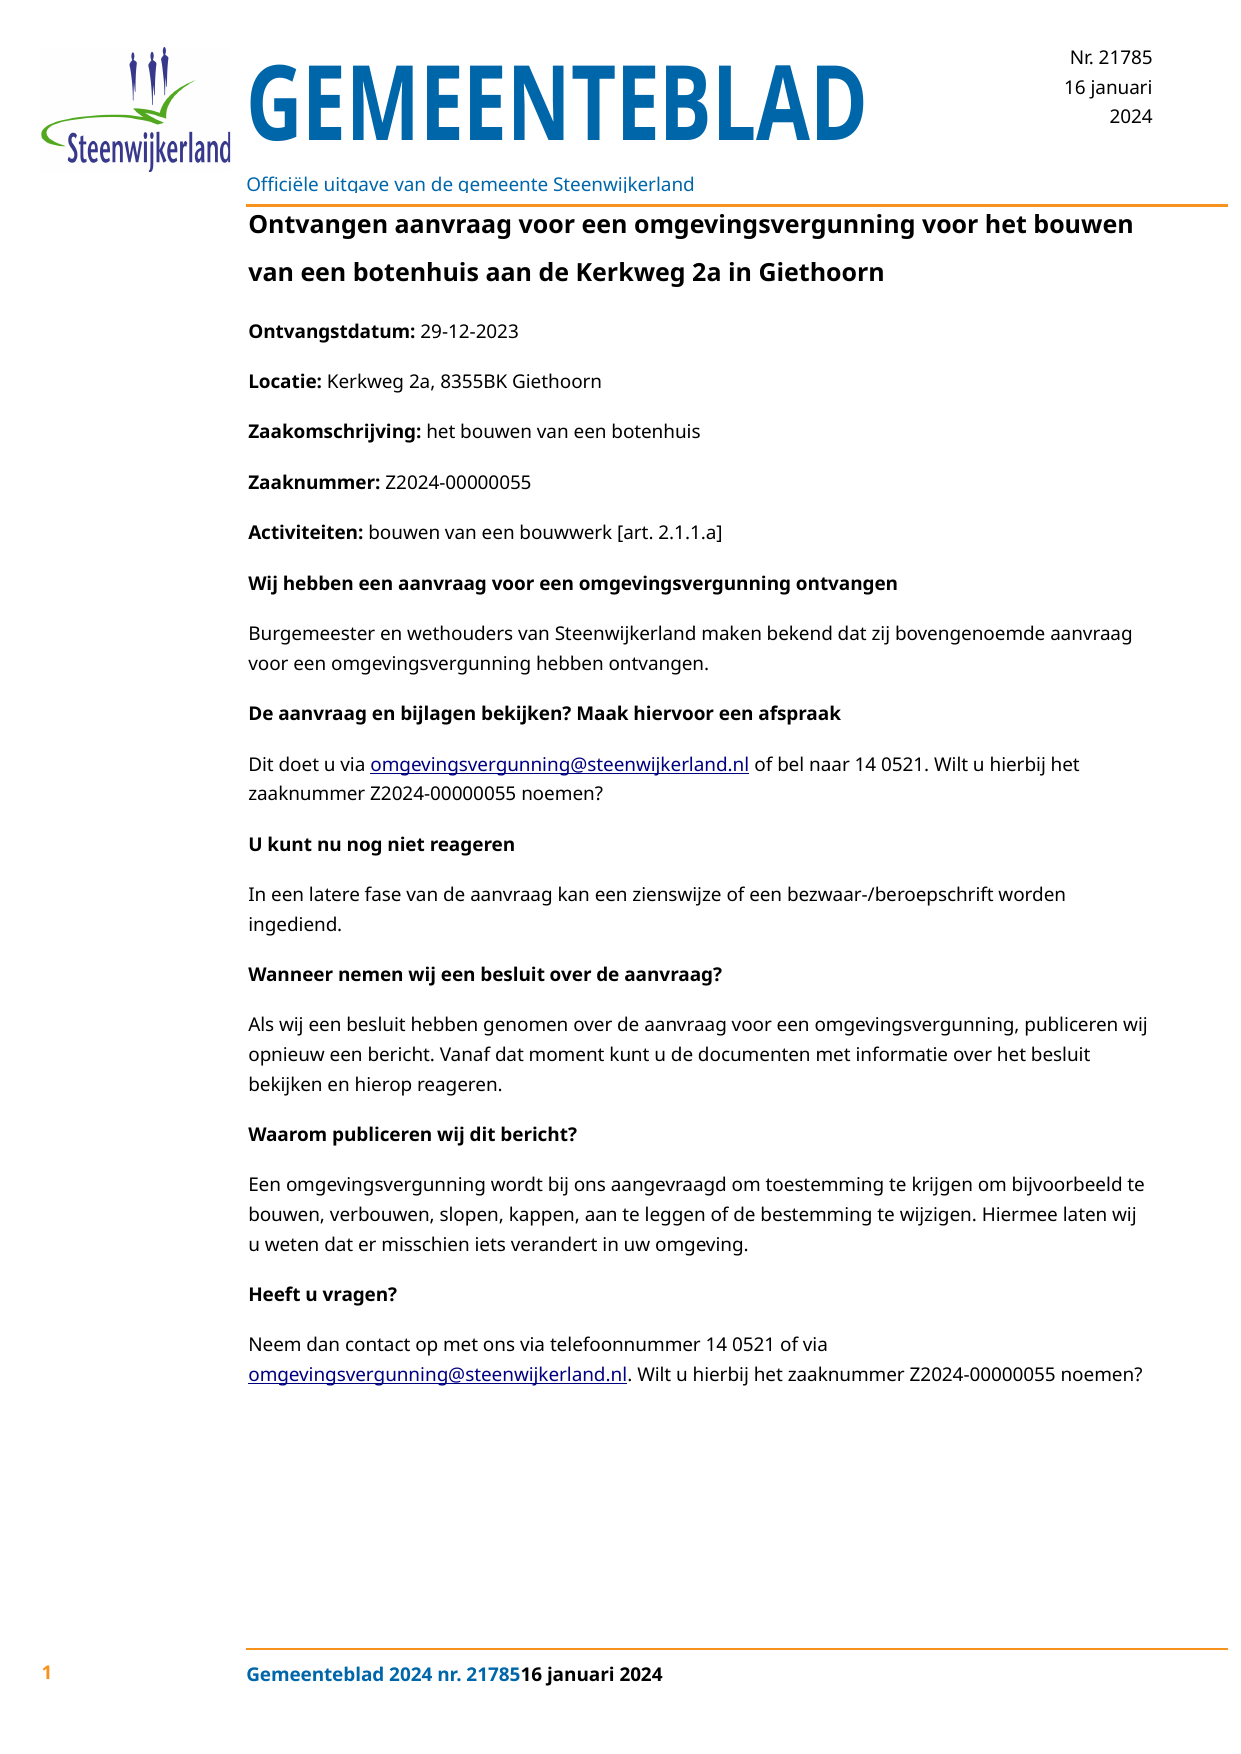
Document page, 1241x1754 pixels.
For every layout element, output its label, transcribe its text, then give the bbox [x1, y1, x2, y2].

text Heeft u vragen? [248, 1281, 1152, 1307]
text Neem dan contact op met ons via telefoonnummer 14 0521 of via omgevingsvergunning@steenwijkerland.nl. Wilt u hierbij het zaaknummer Z2024-00000055 noemen? [248, 1332, 1152, 1387]
text Als wij een besluit hebben genomen over de aanvraag voor een omgevingsvergunning, publiceren wij opnieuw een bericht. Vanaf dat moment kunt u de documenten met informatie over het besluit bekijken en hierop reageren. [248, 1012, 1152, 1097]
text De aanvraag en bijlagen bekijken? Maak hiervoor een afspraak [248, 700, 1152, 726]
text Burgemeester en wethouders van Steenwijkerland maken bekend dat zij bovengenoemde aanvraag voor een omgevingsvergunning hebben ontvangen. [248, 620, 1152, 676]
text Een omgevingsvergunning wordt bij ons aangevraagd om toestemming te krijgen om bijvoorbeeld te bouwen, verbouwen, slopen, kappen, aan te leggen of de bestemming te wijzigen. Hiermee laten wij u weten dat er misschien iets verandert in uw omgeving. [248, 1172, 1152, 1257]
text Zaakomschrijving: het bouwen van een botenhuis [248, 419, 1152, 444]
text Waarom publiceren wij dit bericht? [248, 1121, 1152, 1147]
text Zaaknummer: Z2024-00000055 [248, 469, 1152, 495]
text Wij hebben een aanvraag voor een omgevingsvergunning ontvangen [248, 570, 1152, 596]
text Dit doet u via omgevingsvergunning@steenwijkerland.nl of bel naar 14 0521. Wilt u hierbij het zaaknummer Z2024-00000055 noemen? [248, 751, 1152, 806]
text Locatie: Kerkweg 2a, 8355BK Giethoorn [248, 368, 1152, 394]
text Ontvangen aanvraag voor een omgevingsvergunning voor het bouwen van een botenhuis aan de Kerkweg 2a in Giethoorn [248, 207, 1152, 288]
picture [41, 47, 231, 172]
text U kunt nu nog niet reageren [248, 831, 1152, 857]
text Ontvangstdatum: 29-12-2023 [248, 318, 1152, 344]
text Activiteiten: bouwen van een bouwwerk [art. 2.1.1.a] [248, 519, 1152, 545]
text In een latere fase van de aanvraag kan een zienswijze of een bezwaar-/beroepschrift worden ingediend. [248, 881, 1152, 937]
text Wanneer nemen wij een besluit over de aanvraag? [248, 961, 1152, 987]
